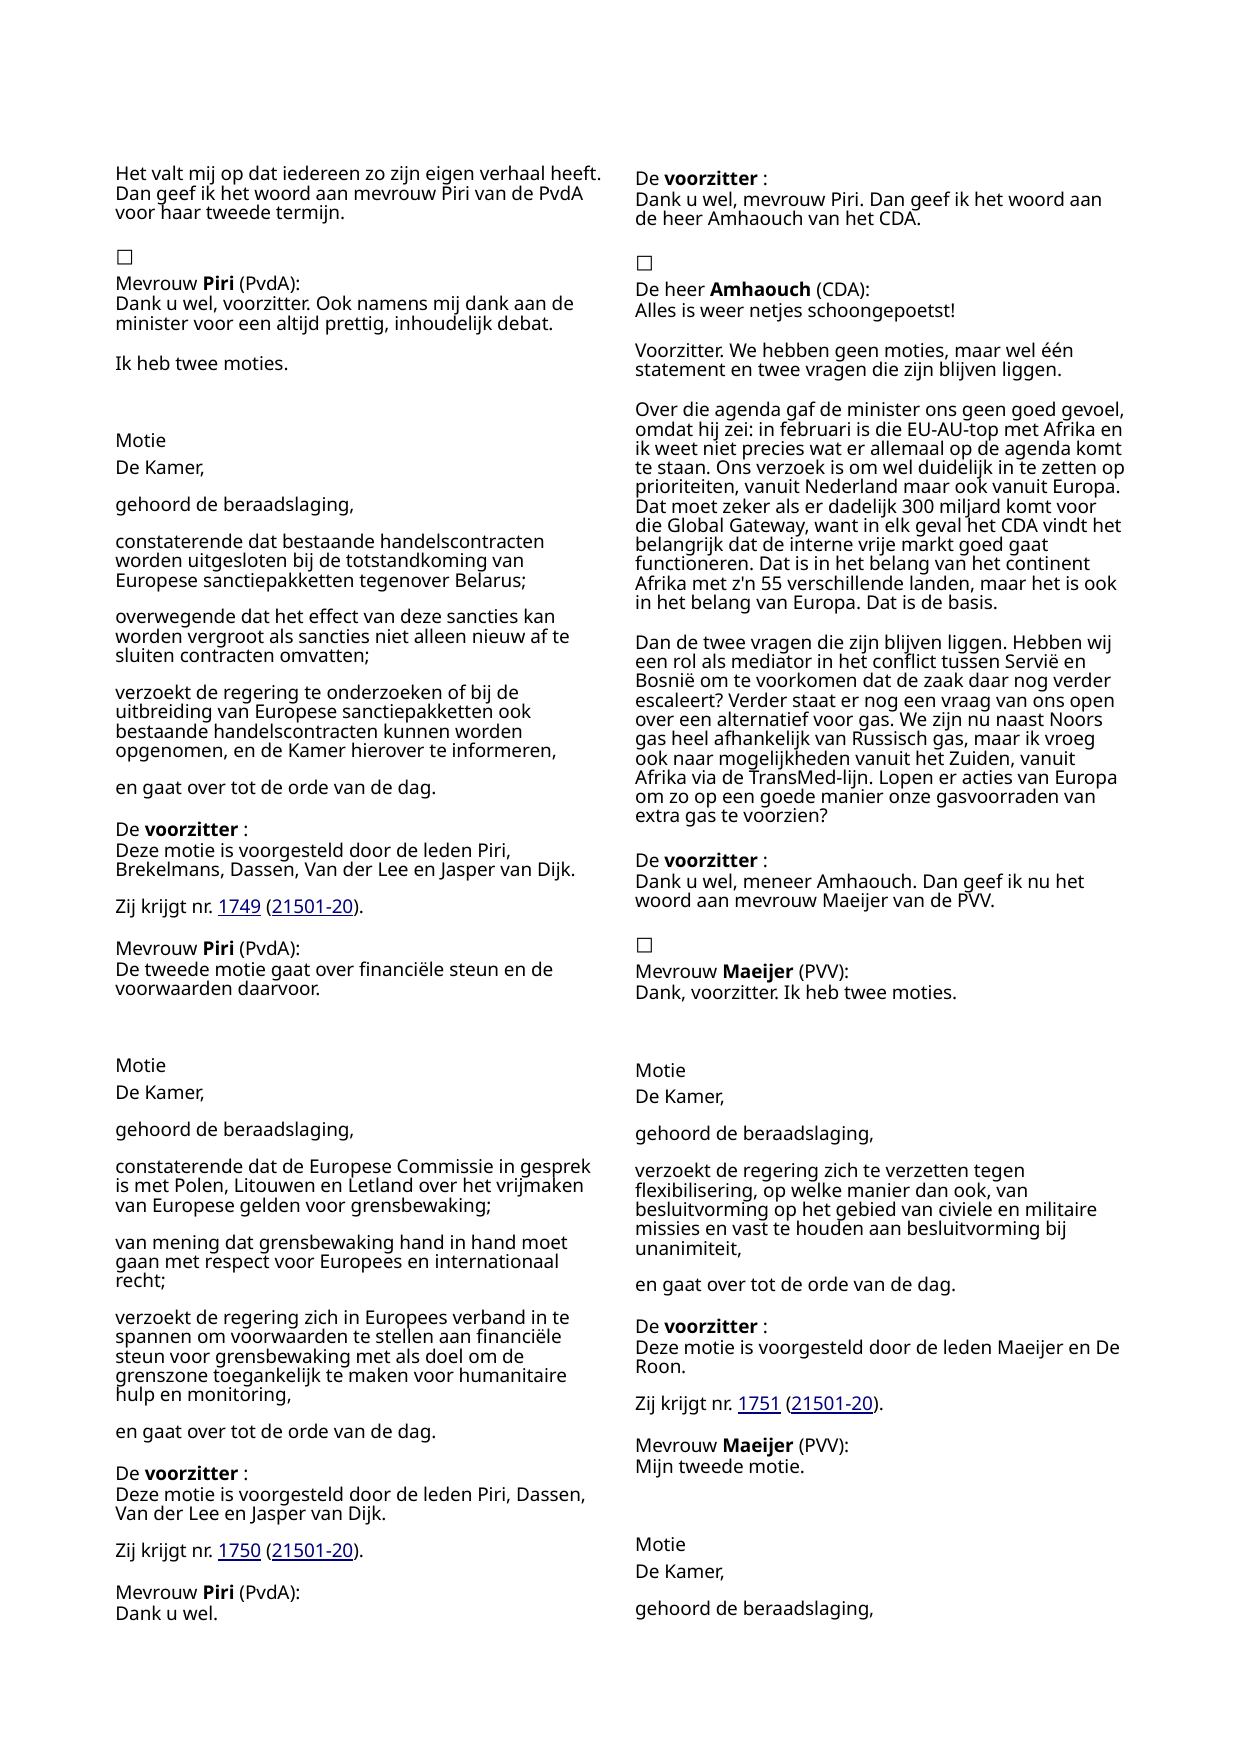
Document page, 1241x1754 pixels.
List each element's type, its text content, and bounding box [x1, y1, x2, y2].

text Over die agenda gaf de minister ons geen goed gevoel, omdat hij zei: in februari is die EU-AU-top met Afrika en ik weet niet precies wat er allemaal op de agenda komt te staan. Ons verzoek is om wel duidelijk in te zetten op prioriteiten, vanuit Nederland maar ook vanuit Europa. Dat moet zeker als er dadelijk 300 miljard komt voor die Global Gateway, want in elk geval het CDA vindt het belangrijk dat de interne vrije markt goed gaat functioneren. Dat is in het belang van het continent Afrika met z'n 55 verschillende landen, maar het is ook in het belang van Europa. Dat is de basis. [635, 401, 1125, 613]
text Alles is weer netjes schoongepoetst! [635, 302, 1125, 321]
text Motie [115, 1053, 605, 1078]
text Deze motie is voorgesteld door de leden Maeijer en De Roon. [635, 1339, 1125, 1378]
text gehoord de beraadslaging, [115, 1121, 605, 1141]
text De Kamer, [115, 1084, 605, 1103]
text constaterende dat bestaande handelscontracten worden uitgesloten bij de totstandkoming van Europese sanctiepakketten tegenover Belarus; [115, 533, 605, 591]
text Zij krijgt nr. 1751 (21501-20). [635, 1395, 1125, 1415]
text constaterende dat de Europese Commissie in gesprek is met Polen, Litouwen en Letland over het vrijmaken van Europese gelden voor grensbewaking; [115, 1158, 605, 1216]
text Mevrouw Piri (PvdA): [115, 270, 605, 295]
text De Kamer, [115, 459, 605, 478]
text Motie [635, 1057, 1125, 1082]
text en gaat over tot de orde van de dag. [635, 1276, 1125, 1296]
text Deze motie is voorgesteld door de leden Piri, Brekelmans, Dassen, Van der Lee en Jasper van Dijk. [115, 842, 605, 880]
text Dank u wel, mevrouw Piri. Dan geef ik het woord aan de heer Amhaouch van het CDA. [635, 191, 1125, 230]
text verzoekt de regering zich in Europees verband in te spannen om voorwaarden te stellen aan financiële steun voor grensbewaking met als doel om de grenszone toegankelijk te maken voor humanitaire hulp en monitoring, [115, 1309, 605, 1406]
text Ik heb twee moties. [115, 355, 605, 374]
text ⬜ [115, 244, 605, 270]
text verzoekt de regering te onderzoeken of bij de uitbreiding van Europese sanctiepakketten ook bestaande handelscontracten kunnen worden opgenomen, en de Kamer hierover te informeren, [115, 684, 605, 761]
text De voorzitter : [115, 816, 605, 842]
text De voorzitter : [115, 1460, 605, 1486]
text gehoord de beraadslaging, [635, 1599, 1125, 1619]
text Mijn tweede motie. [635, 1458, 1125, 1477]
text gehoord de beraadslaging, [635, 1125, 1125, 1145]
text Zij krijgt nr. 1750 (21501-20). [115, 1542, 605, 1562]
text De tweede motie gaat over financiële steun en de voorwaarden daarvoor. [115, 961, 605, 999]
text Dank u wel, voorzitter. Ook namens mij dank aan de minister voor een altijd prettig, inhoudelijk debat. [115, 295, 605, 334]
text Voorzitter. We hebben geen moties, maar wel één statement en twee vragen die zijn blijven liggen. [635, 342, 1125, 381]
text Het valt mij op dat iedereen zo zijn eigen verhaal heeft. Dan geef ik het woord aan mevrouw Piri van de PvdA voor haar tweede termijn. [115, 165, 605, 223]
text Zij krijgt nr. 1749 (21501-20). [115, 898, 605, 917]
text gehoord de beraadslaging, [115, 496, 605, 515]
text Mevrouw Piri (PvdA): [115, 1579, 605, 1605]
text van mening dat grensbewaking hand in hand moet gaan met respect voor Europees en internationaal recht; [115, 1234, 605, 1292]
text Mevrouw Piri (PvdA): [115, 935, 605, 961]
text De voorzitter : [635, 1313, 1125, 1339]
text overwegende dat het effect van deze sancties kan worden vergroot als sancties niet alleen nieuw af te sluiten contracten omvatten; [115, 608, 605, 666]
text De voorzitter : [635, 847, 1125, 873]
text De heer Amhaouch (CDA): [635, 276, 1125, 302]
text Dan de twee vragen die zijn blijven liggen. Hebben wij een rol als mediator in het conflict tussen Servië en Bosnië om te voorkomen dat de zaak daar nog verder escaleert? Verder staat er nog een vraag van ons open over een alternatief voor gas. We zijn nu naast Noors gas heel afhankelijk van Russisch gas, maar ik vroeg ook naar mogelijkheden vanuit het Zuiden, vanuit Afrika via de TransMed-lijn. Lopen er acties van Europa om zo op een goede manier onze gasvoorraden van extra gas te voorzien? [635, 634, 1125, 827]
text Motie [635, 1531, 1125, 1557]
text verzoekt de regering zich te verzetten tegen flexibilisering, op welke manier dan ook, van besluitvorming op het gebied van civiele en militaire missies en vast te houden aan besluitvorming bij unanimiteit, [635, 1162, 1125, 1259]
text Mevrouw Maeijer (PVV): [635, 1432, 1125, 1458]
text Motie [115, 427, 605, 453]
text en gaat over tot de orde van de dag. [115, 1423, 605, 1443]
text Dank u wel. [115, 1605, 605, 1624]
text De Kamer, [635, 1563, 1125, 1582]
text ⬜ [635, 933, 1125, 958]
text Dank u wel, meneer Amhaouch. Dan geef ik nu het woord aan mevrouw Maeijer van de PVV. [635, 873, 1125, 912]
text De Kamer, [635, 1088, 1125, 1108]
text Dank, voorzitter. Ik heb twee moties. [635, 984, 1125, 1003]
text en gaat over tot de orde van de dag. [115, 779, 605, 798]
text De voorzitter : [635, 165, 1125, 191]
text Deze motie is voorgesteld door de leden Piri, Dassen, Van der Lee en Jasper van Dijk. [115, 1486, 605, 1524]
text ⬜ [635, 251, 1125, 276]
text Mevrouw Maeijer (PVV): [635, 958, 1125, 984]
